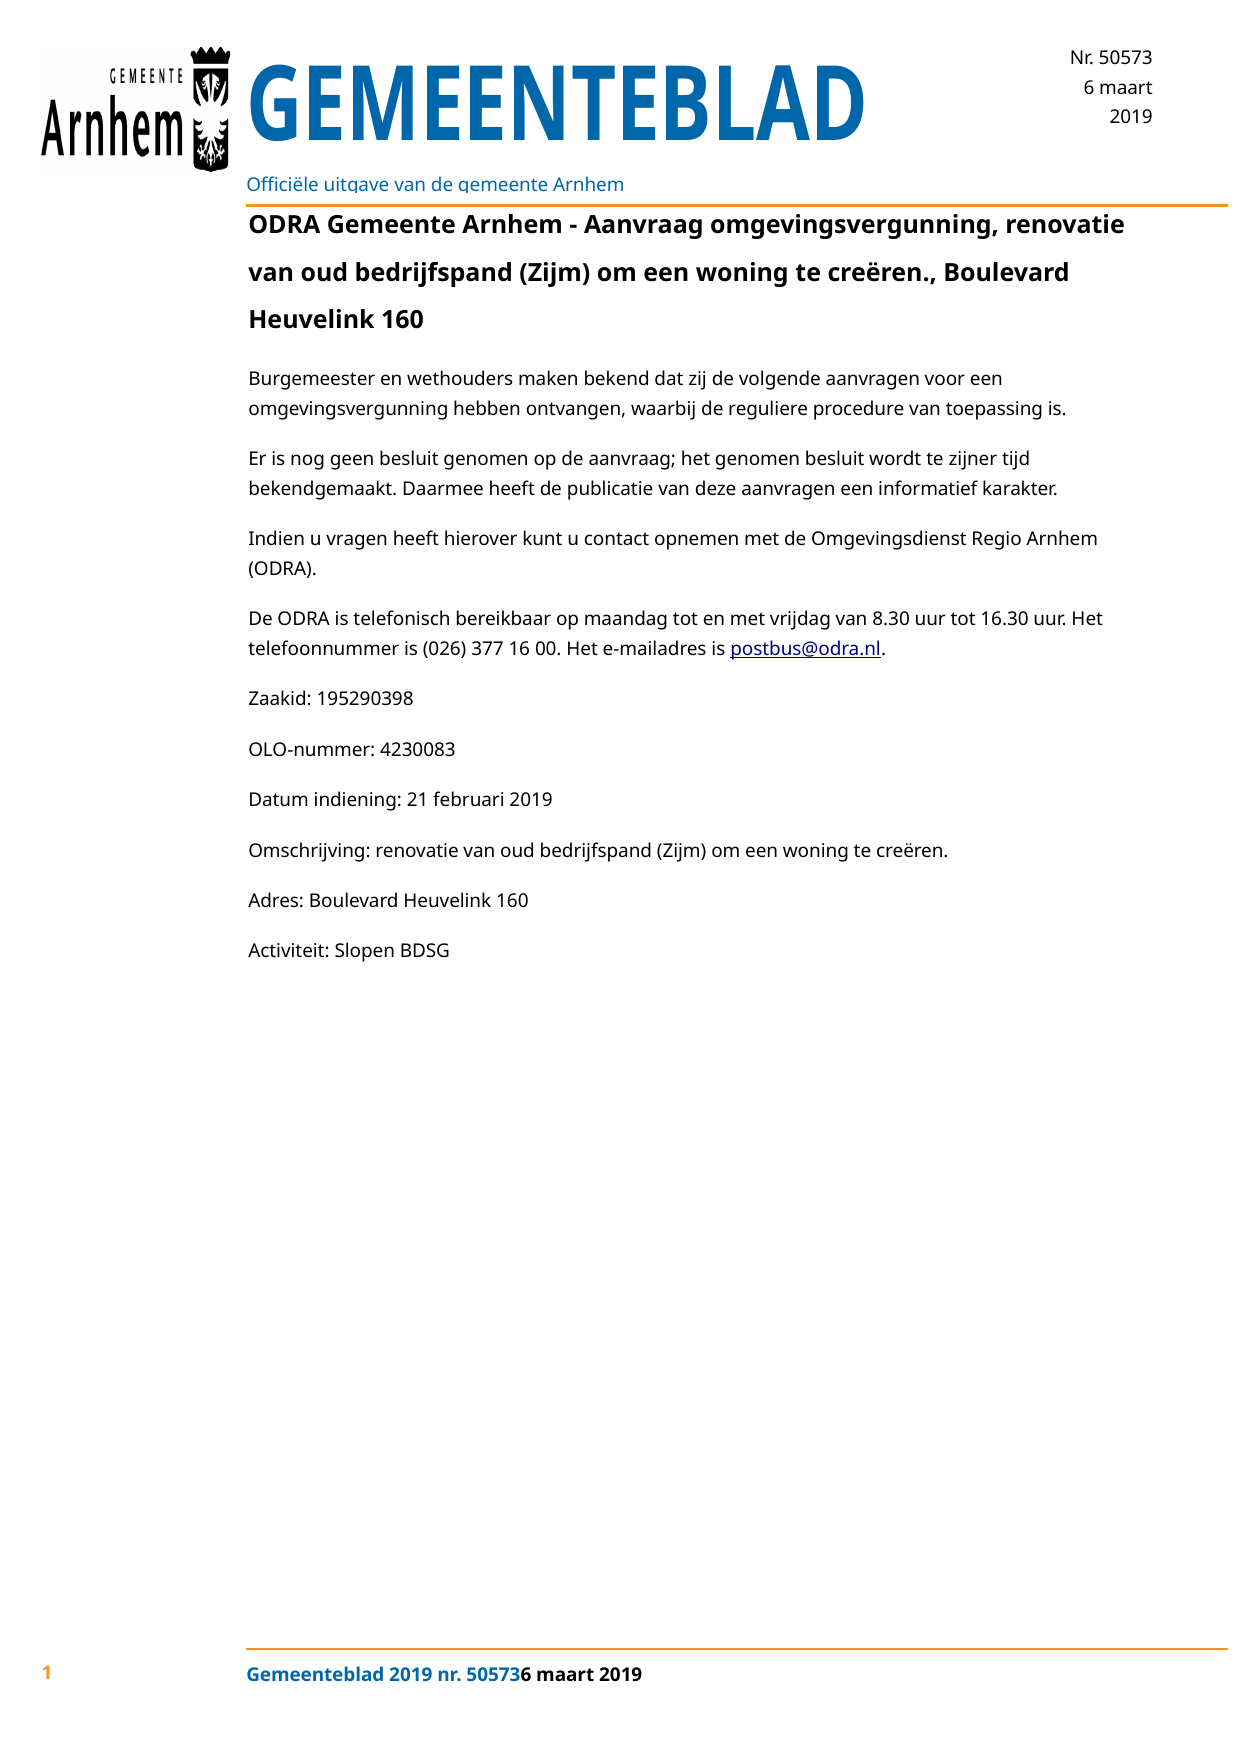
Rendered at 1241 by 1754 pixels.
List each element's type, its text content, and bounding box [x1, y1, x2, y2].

text Zaakid: 195290398 [248, 686, 1152, 711]
text Datum indiening: 21 februari 2019 [248, 786, 1152, 812]
text ODRA Gemeente Arnhem - Aanvraag omgevingsvergunning, renovatie van oud bedrijfspand (Zijm) om een woning te creëren., Boulevard Heuvelink 160 [248, 207, 1152, 336]
text Activiteit: Slopen BDSG [248, 938, 1152, 963]
picture [41, 47, 231, 172]
text Indien u vragen heeft hierover kunt u contact opnemen met de Omgevingsdienst Regio Arnhem (ODRA). [248, 526, 1152, 581]
text Er is nog geen besluit genomen op de aanvraag; het genomen besluit wordt te zijner tijd bekendgemaakt. Daarmee heeft de publicatie van deze aanvragen een informatief karakter. [248, 446, 1152, 501]
text Omschrijving: renovatie van oud bedrijfspand (Zijm) om een woning te creëren. [248, 837, 1152, 862]
text De ODRA is telefonisch bereikbaar op maandag tot en met vrijdag van 8.30 uur tot 16.30 uur. Het telefoonnummer is (026) 377 16 00. Het e-mailadres is postbus@odra.nl. [248, 606, 1152, 661]
text Adres: Boulevard Heuvelink 160 [248, 887, 1152, 913]
text OLO-nummer: 4230083 [248, 736, 1152, 762]
text Burgemeester en wethouders maken bekend dat zij de volgende aanvragen voor een omgevingsvergunning hebben ontvangen, waarbij de reguliere procedure van toepassing is. [248, 366, 1152, 421]
